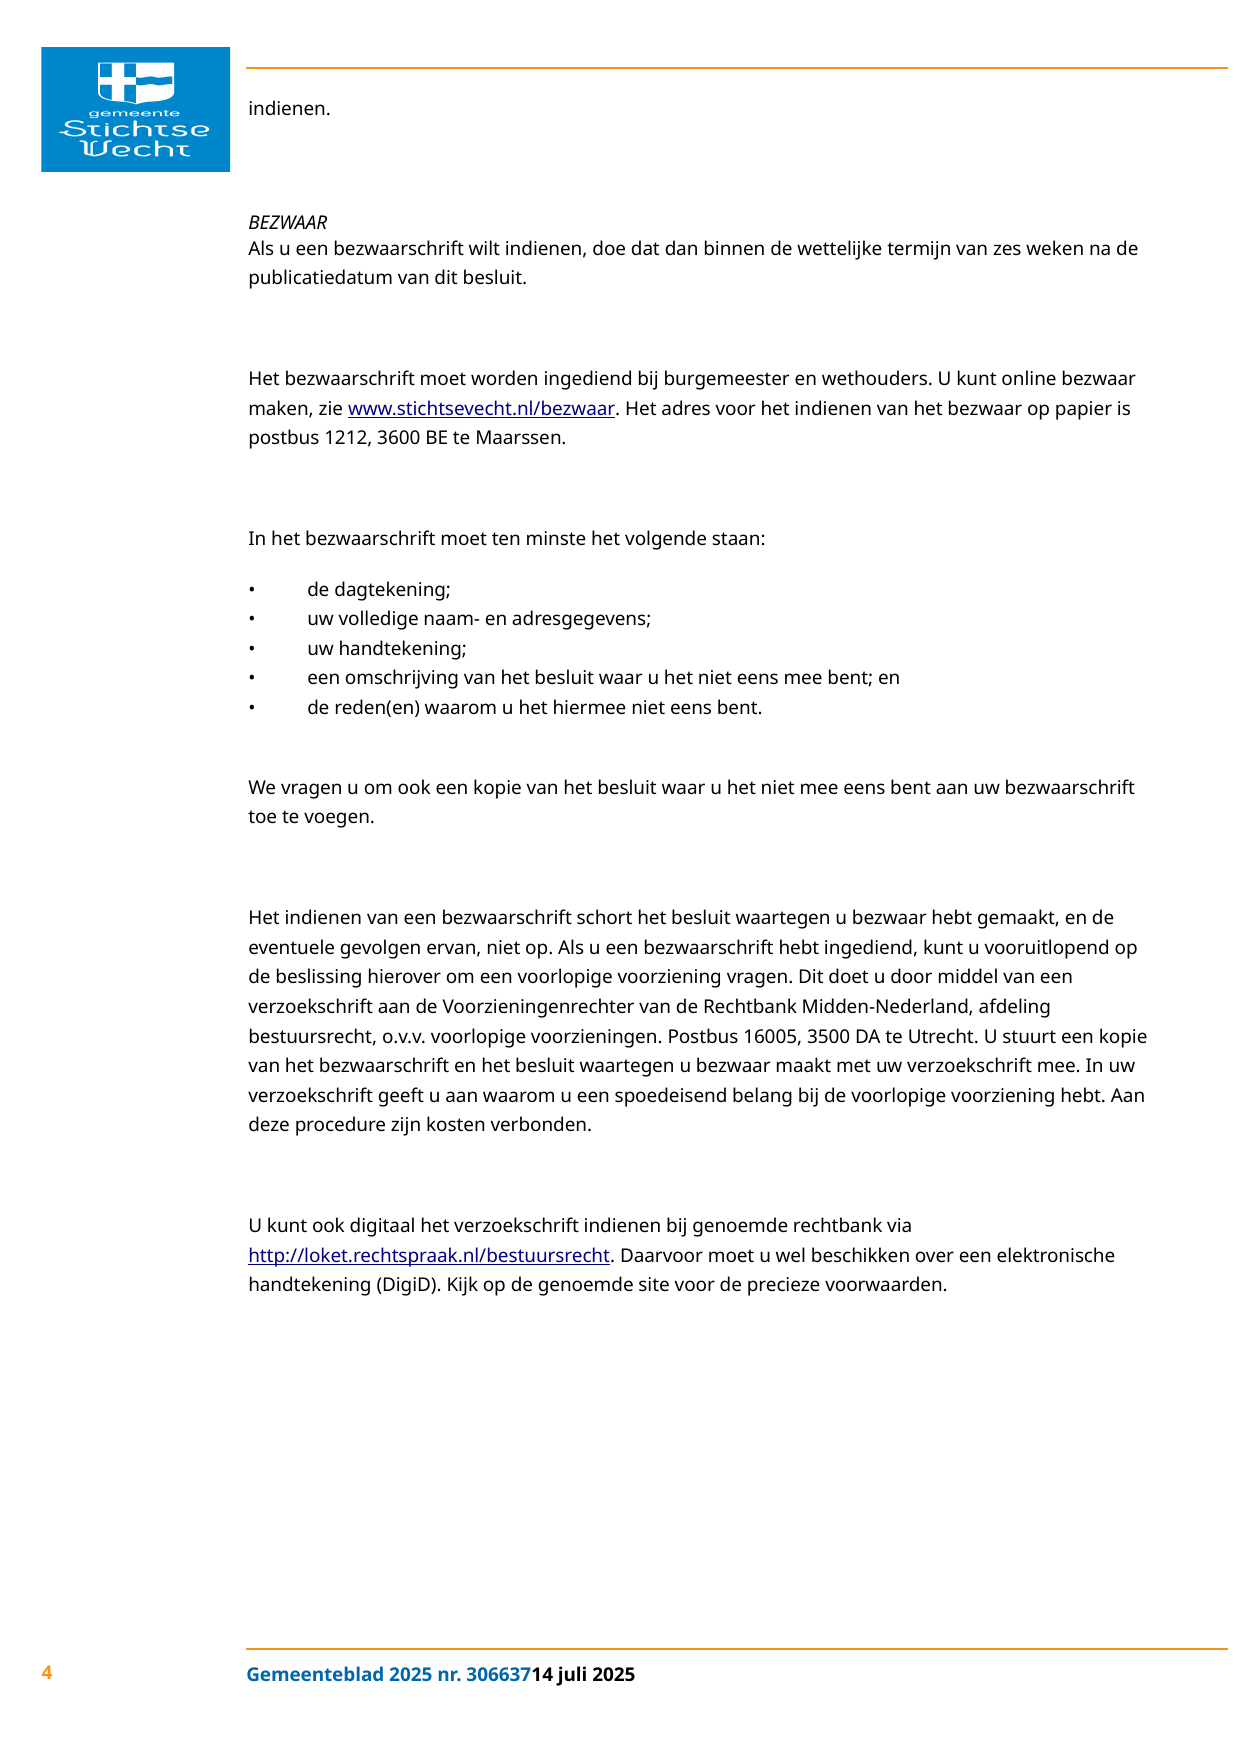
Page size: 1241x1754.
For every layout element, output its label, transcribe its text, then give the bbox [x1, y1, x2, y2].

text U kunt ook digitaal het verzoekschrift indienen bij genoemde rechtbank via http://loket.rechtspraak.nl/bestuursrecht. Daarvoor moet u wel beschikken over een elektronische handtekening (DigiD). Kijk op de genoemde site voor de precieze voorwaarden. [248, 1212, 1152, 1297]
picture [99, 63, 135, 101]
text We vragen u om ook een kopie van het besluit waar u het niet mee eens bent aan uw bezwaarschrift toe te voegen. [248, 774, 1152, 829]
text BEZWAAR [248, 209, 1152, 235]
text Het bezwaarschrift moet worden ingediend bij burgemeester en wethouders. U kunt online bezwaar maken, zie www.stichtsevecht.nl/bezwaar. Het adres voor het indienen van het bezwaar op papier is postbus 1212, 3600 BE te Maarssen. [248, 365, 1152, 450]
list uw volledige naam- en adresgegevens; [248, 605, 1152, 631]
list de reden(en) waarom u het hiermee niet eens bent. [248, 694, 1152, 720]
list uw handtekening; [248, 635, 1152, 661]
text indienen. [248, 95, 1152, 121]
text Het indienen van een bezwaarschrift schort het besluit waartegen u bezwaar hebt gemaakt, en de eventuele gevolgen ervan, niet op. Als u een bezwaarschrift hebt ingediend, kunt u vooruitlopend op de beslissing hierover om een voorlopige voorziening vragen. Dit doet u door middel van een verzoekschrift aan de Voorzieningenrechter van de Rechtbank Midden-Nederland, afdeling bestuursrecht, o.v.v. voorlopige voorzieningen. Postbus 16005, 3500 DA te Utrecht. U stuurt een kopie van het bezwaarschrift en het besluit waartegen u bezwaar maakt met uw verzoekschrift mee. In uw verzoekschrift geeft u aan waarom u een spoedeisend belang bij de voorlopige voorziening hebt. Aan deze procedure zijn kosten verbonden. [248, 904, 1152, 1137]
list de dagtekening; [248, 576, 1152, 601]
text Als u een bezwaarschrift wilt indienen, doe dat dan binnen de wettelijke termijn van zes weken na de publicatiedatum van dit besluit. [248, 235, 1152, 290]
text In het bezwaarschrift moet ten minste het volgende staan: [248, 525, 1152, 551]
list een omschrijving van het besluit waar u het niet eens mee bent; en [248, 664, 1152, 690]
picture [137, 63, 174, 103]
